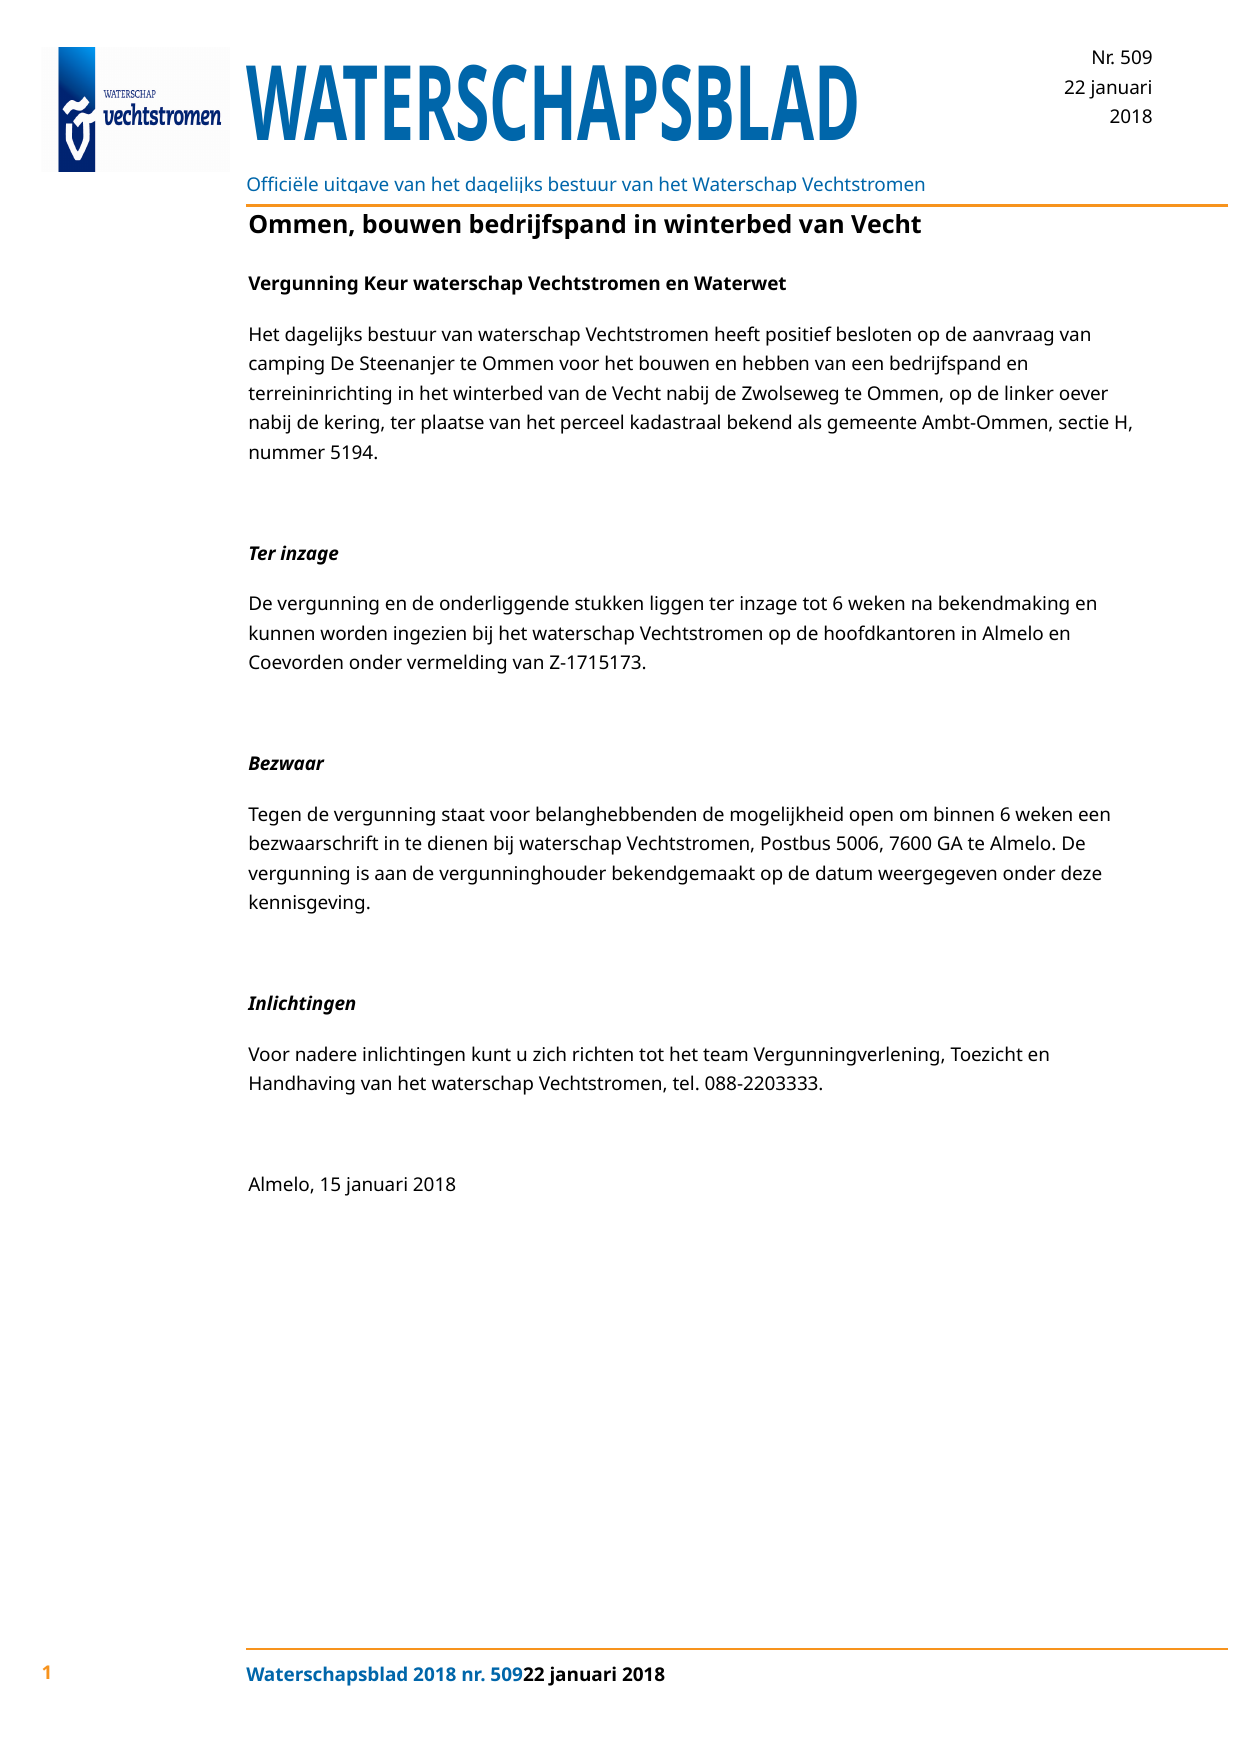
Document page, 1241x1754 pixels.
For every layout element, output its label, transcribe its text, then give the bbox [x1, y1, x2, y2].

text Ommen, bouwen bedrijfspand in winterbed van Vecht [248, 207, 1152, 241]
text Voor nadere inlichtingen kunt u zich richten tot het team Vergunningverlening, Toezicht en Handhaving van het waterschap Vechtstromen, tel. 088-2203333. [248, 1041, 1152, 1096]
text Bezwaar [248, 750, 1152, 776]
picture [41, 47, 231, 172]
text Vergunning Keur waterschap Vechtstromen en Waterwet [248, 270, 1152, 296]
text Ter inzage [248, 540, 1152, 566]
text De vergunning en de onderliggende stukken liggen ter inzage tot 6 weken na bekendmaking en kunnen worden ingezien bij het waterschap Vechtstromen op de hoofdkantoren in Almelo en Coevorden onder vermelding van Z-1715173. [248, 590, 1152, 675]
text Inlichtingen [248, 990, 1152, 1016]
text Het dagelijks bestuur van waterschap Vechtstromen heeft positief besloten op de aanvraag van camping De Steenanjer te Ommen voor het bouwen en hebben van een bedrijfspand en terreininrichting in het winterbed van de Vecht nabij de Zwolseweg te Ommen, op de linker oever nabij de kering, ter plaatse van het perceel kadastraal bekend als gemeente Ambt-Ommen, sectie H, nummer 5194. [248, 321, 1152, 465]
text Tegen de vergunning staat voor belanghebbenden de mogelijkheid open om binnen 6 weken een bezwaarschrift in te dienen bij waterschap Vechtstromen, Postbus 5006, 7600 GA te Almelo. De vergunning is aan de vergunninghouder bekendgemaakt op de datum weergegeven onder deze kennisgeving. [248, 801, 1152, 915]
text Almelo, 15 januari 2018 [248, 1171, 1152, 1197]
